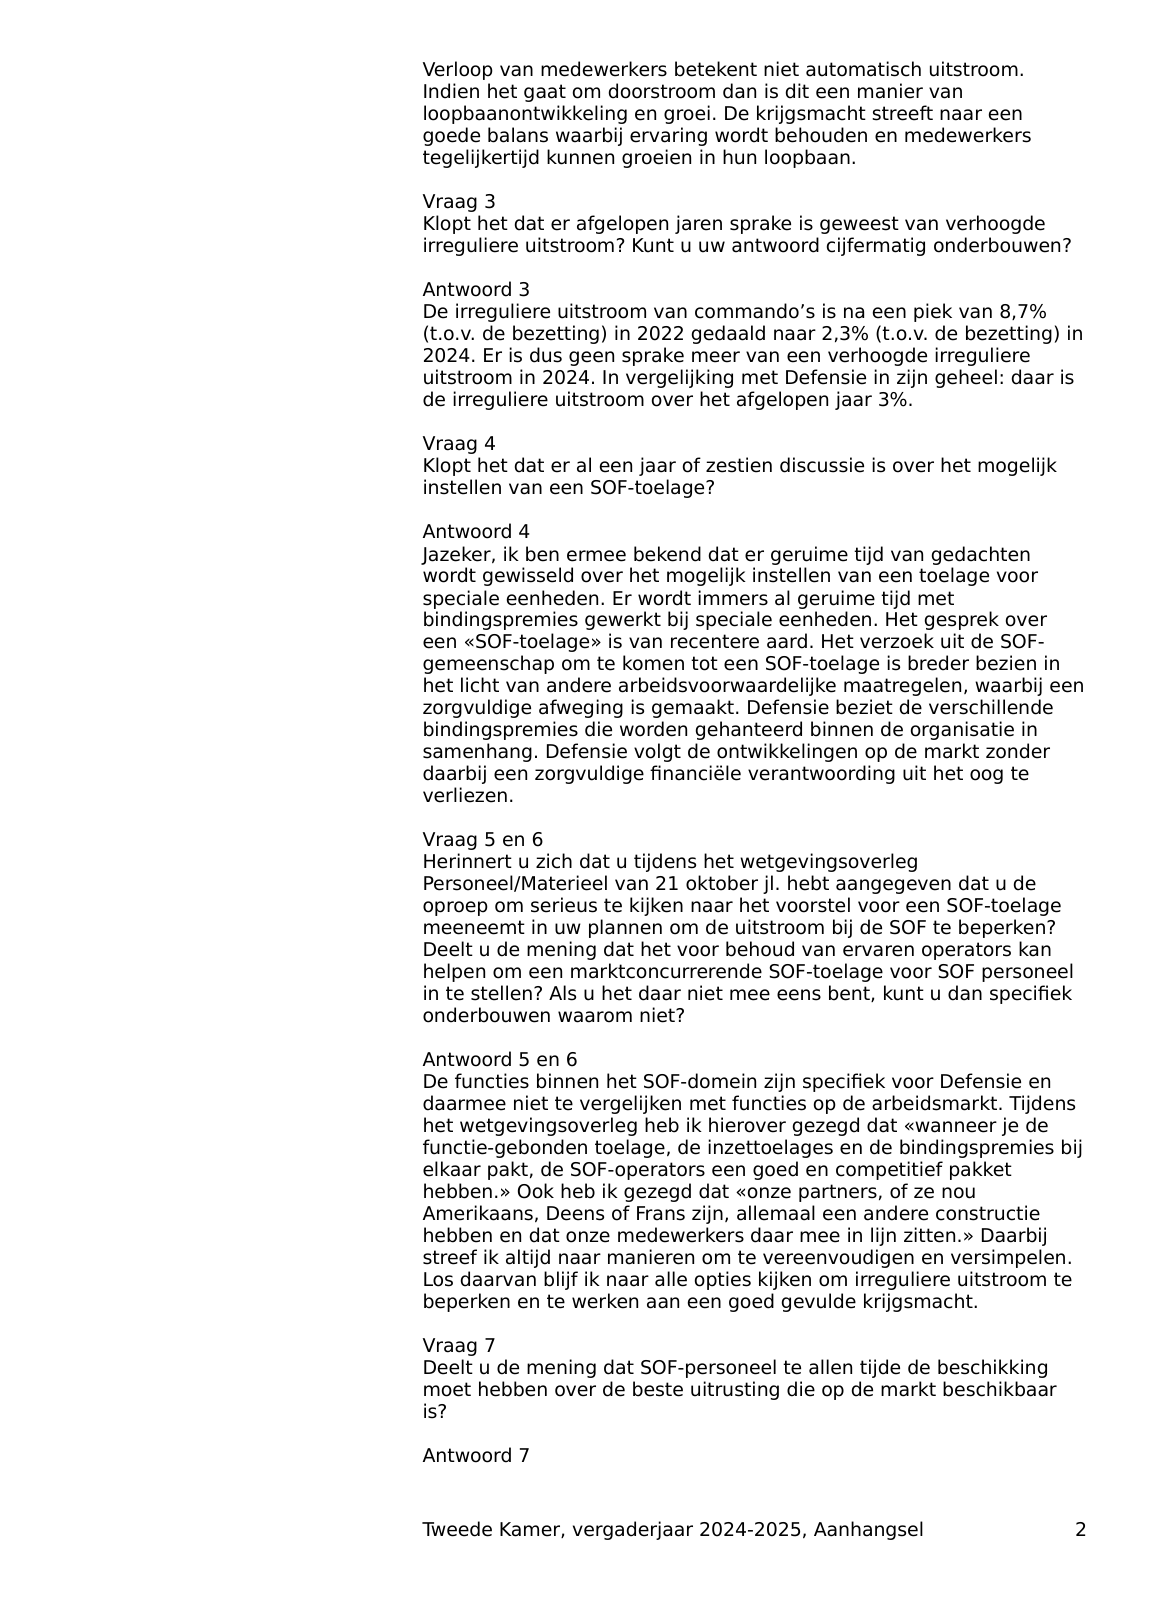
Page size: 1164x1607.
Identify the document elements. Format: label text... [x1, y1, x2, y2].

text Verloop van medewerkers betekent niet automatisch uitstroom. Indien het gaat om doorstroom dan is dit een manier van loopbaanontwikkeling en groei. De krijgsmacht streeft naar een goede balans waarbij ervaring wordt behouden en medewerkers tegelijkertijd kunnen groeien in hun loopbaan. [422, 59, 1087, 169]
text Vraag 4 [422, 433, 1087, 455]
text Vraag 3 [422, 191, 1087, 213]
text Vraag 7 [422, 1335, 1087, 1357]
text Herinnert u zich dat u tijdens het wetgevingsoverleg Personeel/Materieel van 21 oktober jl. hebt aangegeven dat u de oproep om serieus te kijken naar het voorstel voor een SOF-toelage meeneemt in uw plannen om de uitstroom bij de SOF te beperken? [422, 851, 1087, 939]
text Antwoord 3 [422, 279, 1087, 301]
text Jazeker, ik ben ermee bekend dat er geruime tijd van gedachten wordt gewisseld over het mogelijk instellen van een toelage voor speciale eenheden. Er wordt immers al geruime tijd met bindingspremies gewerkt bij speciale eenheden. Het gesprek over een «SOF-toelage» is van recentere aard. Het verzoek uit de SOF-gemeenschap om te komen tot een SOF-toelage is breder bezien in het licht van andere arbeidsvoorwaardelijke maatregelen, waarbij een zorgvuldige afweging is gemaakt. Defensie beziet de verschillende bindingspremies die worden gehanteerd binnen de organisatie in samenhang. Defensie volgt de ontwikkelingen op de markt zonder daarbij een zorgvuldige financiële verantwoording uit het oog te verliezen. [422, 543, 1087, 807]
text Klopt het dat er al een jaar of zestien discussie is over het mogelijk instellen van een SOF-toelage? [422, 455, 1087, 499]
text Antwoord 4 [422, 521, 1087, 543]
text Klopt het dat er afgelopen jaren sprake is geweest van verhoogde irreguliere uitstroom? Kunt u uw antwoord cijfermatig onderbouwen? [422, 213, 1087, 257]
text Deelt u de mening dat het voor behoud van ervaren operators kan helpen om een marktconcurrerende SOF-toelage voor SOF personeel in te stellen? Als u het daar niet mee eens bent, kunt u dan specifiek onderbouwen waarom niet? [422, 939, 1087, 1027]
text De functies binnen het SOF-domein zijn specifiek voor Defensie en daarmee niet te vergelijken met functies op de arbeidsmarkt. Tijdens het wetgevingsoverleg heb ik hierover gezegd dat «wanneer je de functie-gebonden toelage, de inzettoelages en de bindingspremies bij elkaar pakt, de SOF-operators een goed en competitief pakket hebben.» Ook heb ik gezegd dat «onze partners, of ze nou Amerikaans, Deens of Frans zijn, allemaal een andere constructie hebben en dat onze medewerkers daar mee in lijn zitten.» Daarbij streef ik altijd naar manieren om te vereenvoudigen en versimpelen. Los daarvan blijf ik naar alle opties kijken om irreguliere uitstroom te beperken en te werken aan een goed gevulde krijgsmacht. [422, 1071, 1087, 1313]
text Antwoord 7 [422, 1445, 1087, 1467]
text Vraag 5 en 6 [422, 829, 1087, 851]
text Deelt u de mening dat SOF-personeel te allen tijde de beschikking moet hebben over de beste uitrusting die op de markt beschikbaar is? [422, 1357, 1087, 1423]
text Antwoord 5 en 6 [422, 1049, 1087, 1071]
text De irreguliere uitstroom van commando’s is na een piek van 8,7% (t.o.v. de bezetting) in 2022 gedaald naar 2,3% (t.o.v. de bezetting) in 2024. Er is dus geen sprake meer van een verhoogde irreguliere uitstroom in 2024. In vergelijking met Defensie in zijn geheel: daar is de irreguliere uitstroom over het afgelopen jaar 3%. [422, 301, 1087, 411]
